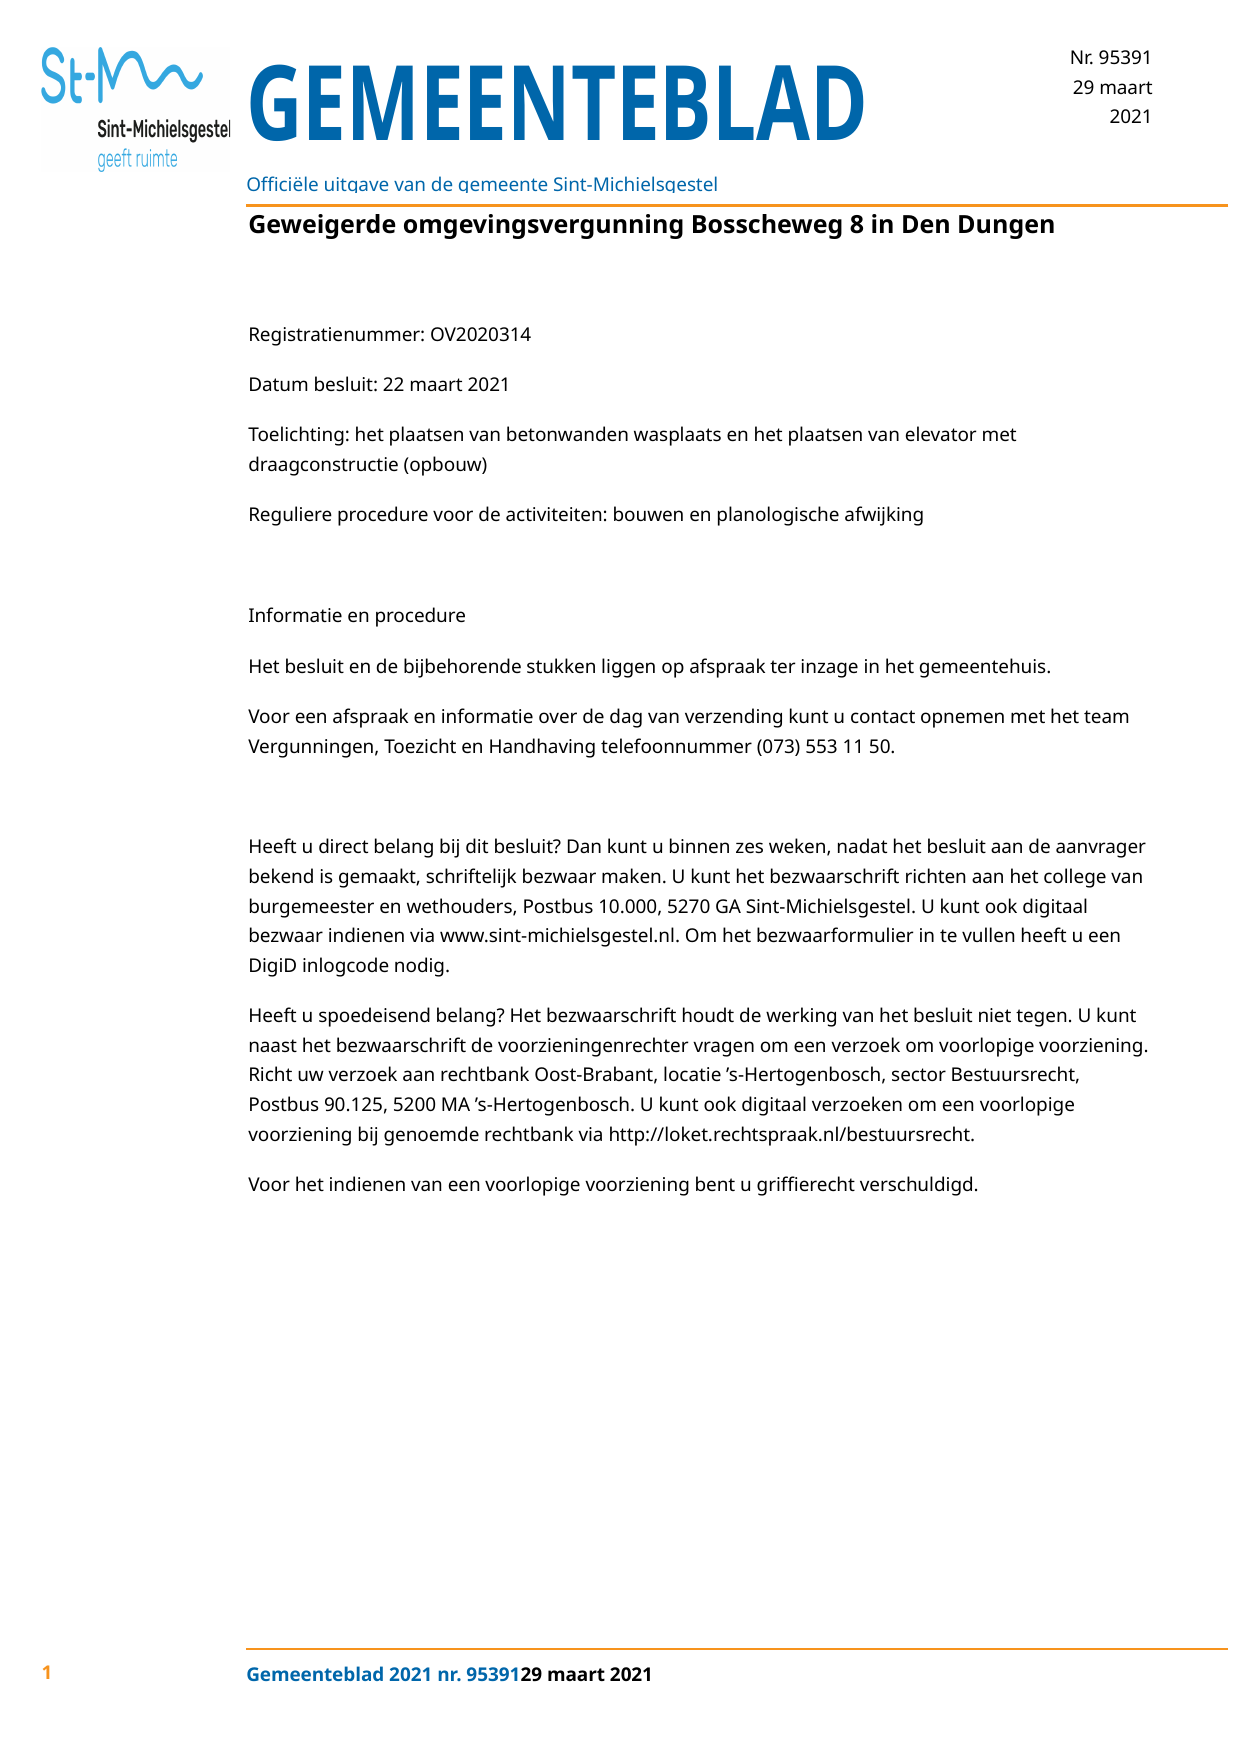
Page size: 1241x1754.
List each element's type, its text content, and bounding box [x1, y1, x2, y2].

text Datum besluit: 22 maart 2021 [248, 371, 1152, 397]
text Voor een afspraak en informatie over de dag van verzending kunt u contact opnemen met het team Vergunningen, Toezicht en Handhaving telefoonnummer (073) 553 11 50. [248, 703, 1152, 758]
text Heeft u spoedeisend belang? Het bezwaarschrift houdt de werking van het besluit niet tegen. U kunt naast het bezwaarschrift de voorzieningenrechter vragen om een verzoek om voorlopige voorziening. Richt uw verzoek aan rechtbank Oost-Brabant, locatie ’s-Hertogenbosch, sector Bestuursrecht, Postbus 90.125, 5200 MA ’s-Hertogenbosch. U kunt ook digitaal verzoeken om een voorlopige voorziening bij genoemde rechtbank via http://loket.rechtspraak.nl/bestuursrecht. [248, 1002, 1152, 1146]
text Registratienummer: OV2020314 [248, 321, 1152, 346]
text Geweigerde omgevingsvergunning Bosscheweg 8 in Den Dungen [248, 207, 1152, 241]
text Voor het indienen van een voorlopige voorziening bent u griffierecht verschuldigd. [248, 1171, 1152, 1197]
text Informatie en procedure [248, 602, 1152, 628]
text Toelichting: het plaatsen van betonwanden wasplaats en het plaatsen van elevator met draagconstructie (opbouw) [248, 422, 1152, 477]
text Het besluit en de bijbehorende stukken liggen op afspraak ter inzage in het gemeentehuis. [248, 653, 1152, 678]
text Heeft u direct belang bij dit besluit? Dan kunt u binnen zes weken, nadat het besluit aan de aanvrager bekend is gemaakt, schriftelijk bezwaar maken. U kunt het bezwaarschrift richten aan het college van burgemeester en wethouders, Postbus 10.000, 5270 GA Sint-Michielsgestel. U kunt ook digitaal bezwaar indienen via www.sint-michielsgestel.nl. Om het bezwaarformulier in te vullen heeft u een DigiD inlogcode nodig. [248, 834, 1152, 978]
text Reguliere procedure voor de activiteiten: bouwen en planologische afwijking [248, 502, 1152, 527]
picture [41, 47, 231, 172]
